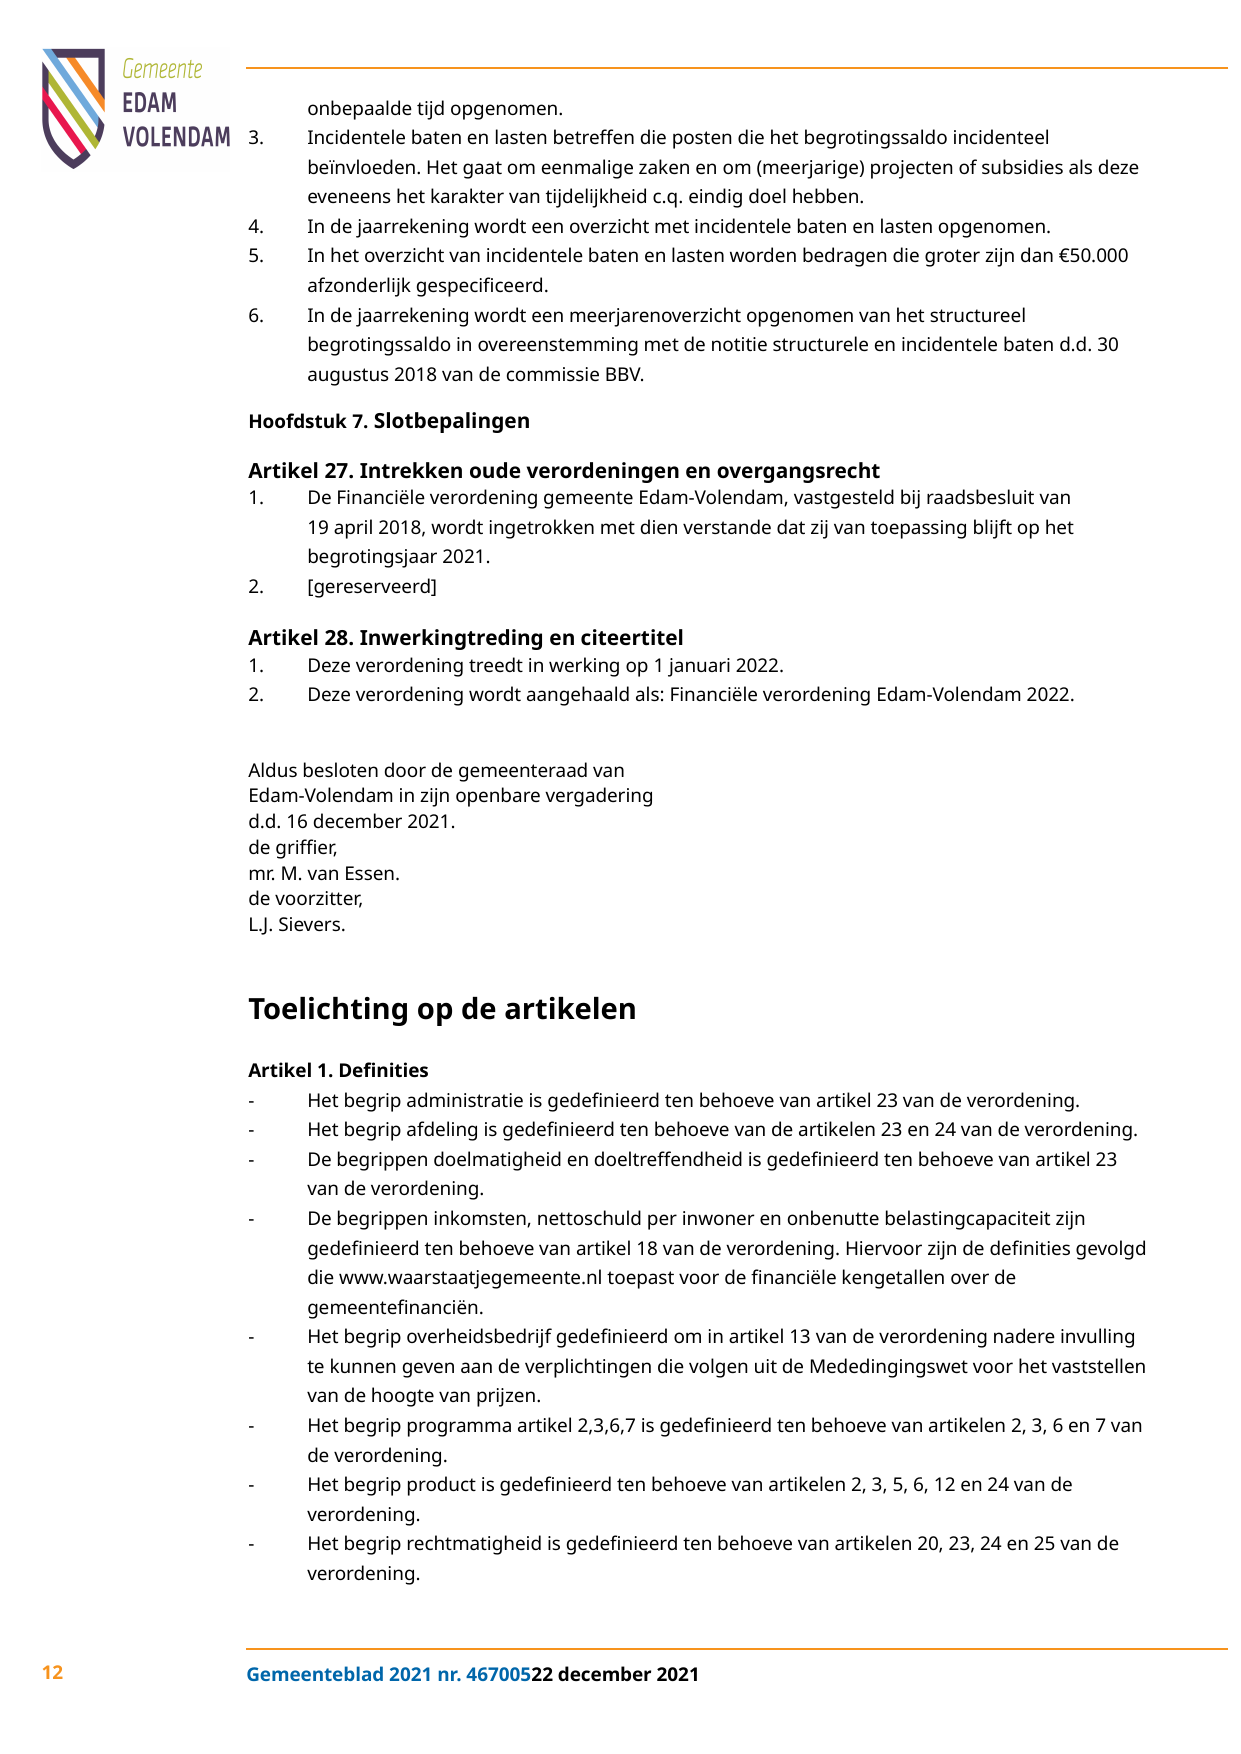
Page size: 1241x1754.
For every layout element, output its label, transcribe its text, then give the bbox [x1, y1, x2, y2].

list Het begrip administratie is gedefinieerd ten behoeve van artikel 23 van de verordening. [248, 1087, 1152, 1112]
list Incidentele baten en lasten betreffen die posten die het begrotingssaldo incidenteel beïnvloeden. Het gaat om eenmalige zaken en om (meerjarige) projecten of subsidies als deze eveneens het karakter van tijdelijkheid c.q. eindig doel hebben. [248, 124, 1152, 209]
list Het begrip afdeling is gedefinieerd ten behoeve van de artikelen 23 en 24 van de verordening. [248, 1116, 1152, 1142]
list Het begrip programma artikel 2,3,6,7 is gedefinieerd ten behoeve van artikelen 2, 3, 6 en 7 van de verordening. [248, 1412, 1152, 1467]
list De begrippen doelmatigheid en doeltreffendheid is gedefinieerd ten behoeve van artikel 23 van de verordening. [248, 1146, 1152, 1201]
text de griffier, [248, 834, 1152, 860]
text mr. M. van Essen. [248, 860, 1152, 885]
text Toelichting op de artikelen [248, 988, 1152, 1028]
list Deze verordening treedt in werking op 1 januari 2022. [248, 652, 1152, 678]
text Hoofdstuk 7. Slotbepalingen [248, 407, 1152, 435]
list Het begrip product is gedefinieerd ten behoeve van artikelen 2, 3, 5, 6, 12 en 24 van de verordening. [248, 1471, 1152, 1527]
list De Financiële verordening gemeente Edam-Volendam, vastgesteld bij raadsbesluit van 19 april 2018, wordt ingetrokken met dien verstande dat zij van toepassing blijft op het begrotingsjaar 2021. [248, 484, 1152, 569]
list De begrippen inkomsten, nettoschuld per inwoner en onbenutte belastingcapaciteit zijn gedefinieerd ten behoeve van artikel 18 van de verordening. Hiervoor zijn de definities gevolgd die www.waarstaatjegemeente.nl toepast voor de financiële kengetallen over de gemeentefinanciën. [248, 1205, 1152, 1319]
text d.d. 16 december 2021. [248, 808, 1152, 834]
text Artikel 28. Inwerkingtreding en citeertitel [248, 623, 1152, 652]
list Deze verordening wordt aangehaald als: Financiële verordening Edam-Volendam 2022. [248, 682, 1152, 707]
picture [41, 47, 231, 172]
text Edam-Volendam in zijn openbare vergadering [248, 782, 1152, 808]
list onbepaalde tijd opgenomen. [248, 95, 1152, 121]
text Aldus besloten door de gemeenteraad van [248, 757, 1152, 782]
list [gereserveerd] [248, 573, 1152, 599]
list In het overzicht van incidentele baten en lasten worden bedragen die groter zijn dan €50.000 afzonderlijk gespecificeerd. [248, 243, 1152, 298]
list In de jaarrekening wordt een meerjarenoverzicht opgenomen van het structureel begrotingssaldo in overeenstemming met de notitie structurele en incidentele baten d.d. 30 augustus 2018 van de commissie BBV. [248, 302, 1152, 387]
text de voorzitter, [248, 885, 1152, 911]
text Artikel 1. Definities [248, 1057, 1152, 1083]
list Het begrip rechtmatigheid is gedefinieerd ten behoeve van artikelen 20, 23, 24 en 25 van de verordening. [248, 1531, 1152, 1586]
list Het begrip overheidsbedrijf gedefinieerd om in artikel 13 van de verordening nadere invulling te kunnen geven aan de verplichtingen die volgen uit de Mededingingswet voor het vaststellen van de hoogte van prijzen. [248, 1323, 1152, 1408]
list In de jaarrekening wordt een overzicht met incidentele baten en lasten opgenomen. [248, 213, 1152, 239]
text Artikel 27. Intrekken oude verordeningen en overgangsrecht [248, 456, 1152, 484]
text L.J. Sievers. [248, 911, 1152, 937]
